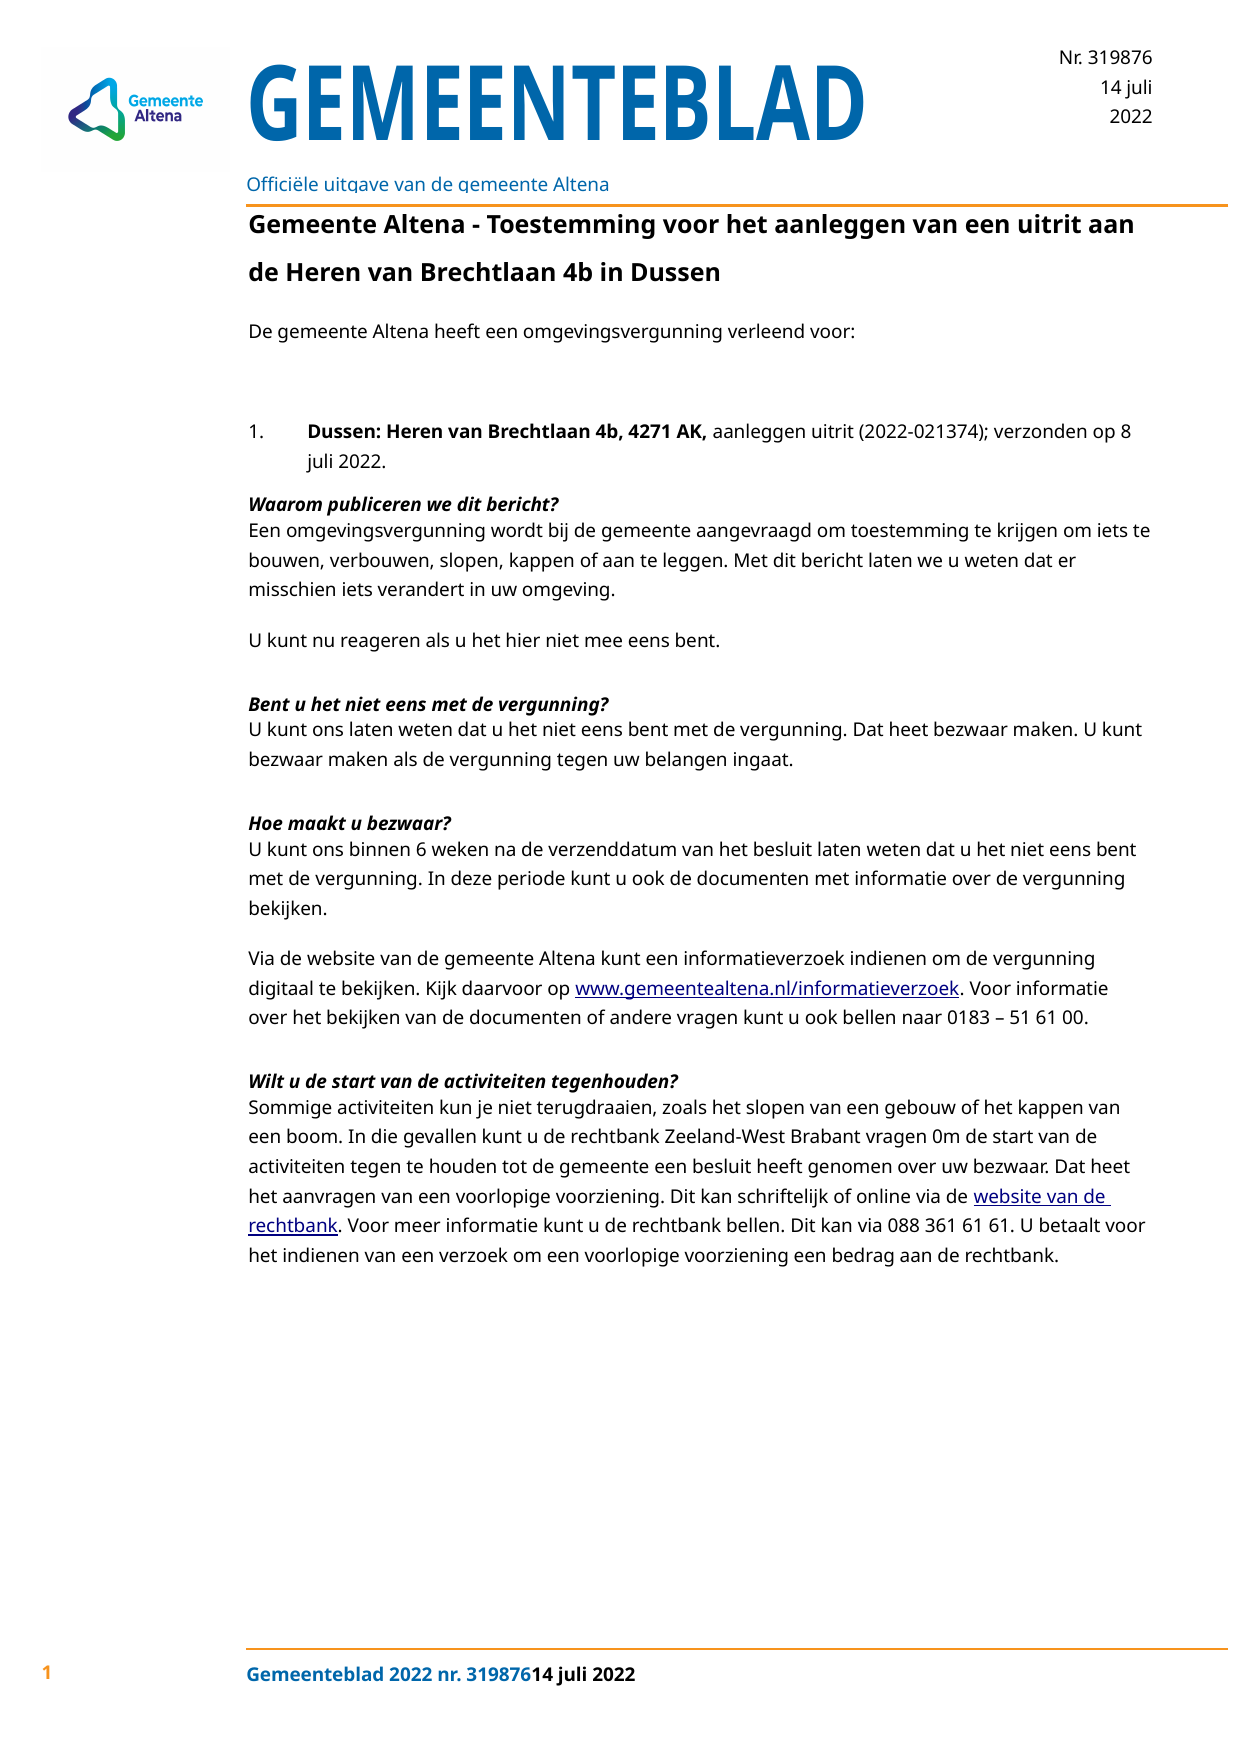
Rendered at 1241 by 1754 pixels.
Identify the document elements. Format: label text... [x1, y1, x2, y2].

text Hoe maakt u bezwaar? [248, 810, 1152, 836]
text Via de website van de gemeente Altena kunt een informatieverzoek indienen om de vergunning digitaal te bekijken. Kijk daarvoor op www.gemeentealtena.nl/informatieverzoek. Voor informatie over het bekijken van de documenten of andere vragen kunt u ook bellen naar 0183 – 51 61 00. [248, 945, 1152, 1030]
text De gemeente Altena heeft een omgevingsvergunning verleend voor: [248, 318, 1152, 344]
text U kunt ons binnen 6 weken na de verzenddatum van het besluit laten weten dat u het niet eens bent met de vergunning. In deze periode kunt u ook de documenten met informatie over de vergunning bekijken. [248, 836, 1152, 921]
text Gemeente Altena - Toestemming voor het aanleggen van een uitrit aan de Heren van Brechtlaan 4b in Dussen [248, 207, 1152, 288]
list Dussen: Heren van Brechtlaan 4b, 4271 AK, aanleggen uitrit (2022-021374); verzonden op 8 juli 2022. [248, 419, 1152, 474]
text Waarom publiceren we dit bericht? [248, 491, 1152, 517]
text U kunt nu reageren als u het hier niet mee eens bent. [248, 627, 1152, 652]
text Wilt u de start van de activiteiten tegenhouden? [248, 1068, 1152, 1094]
text Bent u het niet eens met de vergunning? [248, 691, 1152, 716]
text U kunt ons laten weten dat u het niet eens bent met de vergunning. Dat heet bezwaar maken. U kunt bezwaar maken als de vergunning tegen uw belangen ingaat. [248, 716, 1152, 772]
text Een omgevingsvergunning wordt bij de gemeente aangevraagd om toestemming te krijgen om iets te bouwen, verbouwen, slopen, kappen of aan te leggen. Met dit bericht laten we u weten dat er misschien iets verandert in uw omgeving. [248, 517, 1152, 602]
picture [41, 47, 231, 172]
text Sommige activiteiten kun je niet terugdraaien, zoals het slopen van een gebouw of het kappen van een boom. In die gevallen kunt u de rechtbank Zeeland-West Brabant vragen 0m de start van de activiteiten tegen te houden tot de gemeente een besluit heeft genomen over uw bezwaar. Dat heet het aanvragen van een voorlopige voorziening. Dit kan schriftelijk of online via de website van de rechtbank. Voor meer informatie kunt u de rechtbank bellen. Dit kan via 088 361 61 61. U betaalt voor het indienen van een verzoek om een voorlopige voorziening een bedrag aan de rechtbank. [248, 1094, 1152, 1268]
